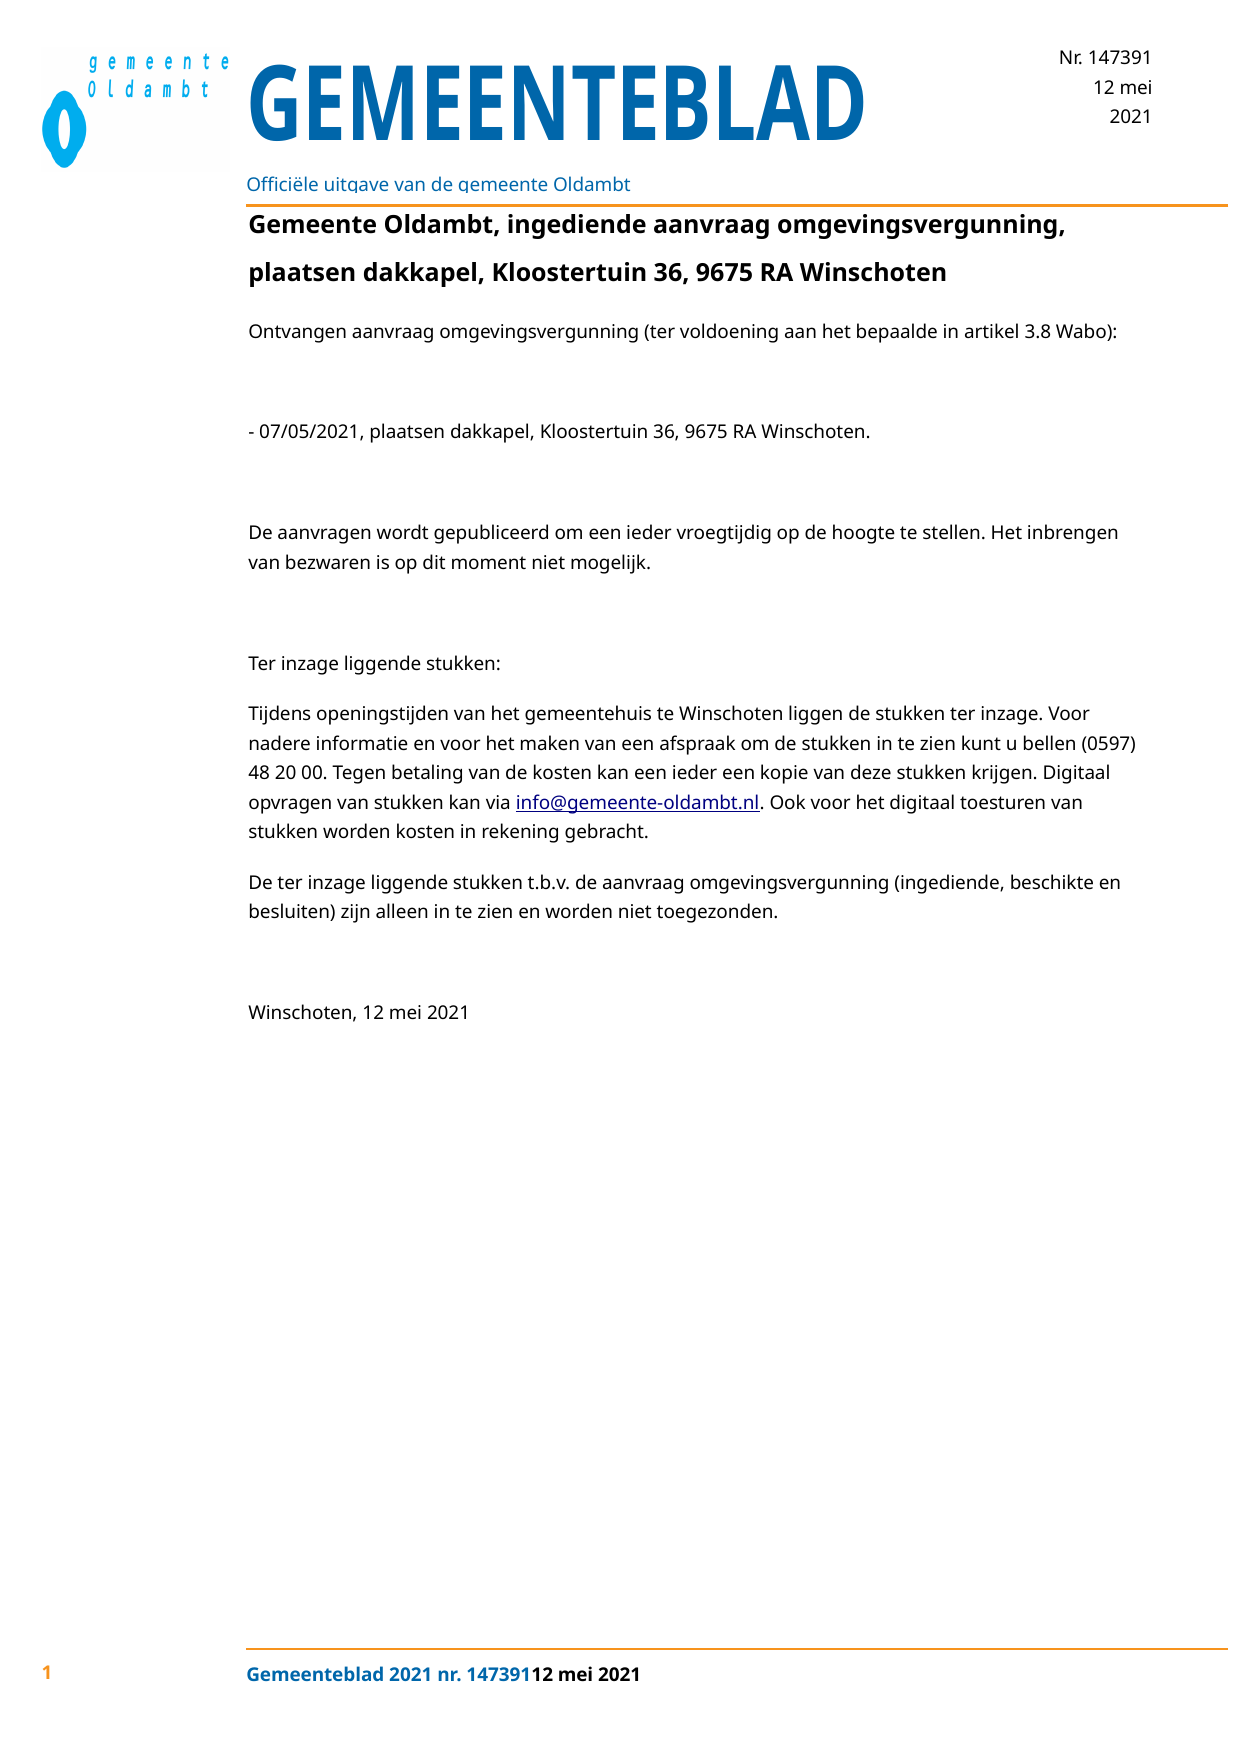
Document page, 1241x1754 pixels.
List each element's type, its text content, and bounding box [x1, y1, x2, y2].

text De aanvragen wordt gepubliceerd om een ieder vroegtijdig op de hoogte te stellen. Het inbrengen van bezwaren is op dit moment niet mogelijk. [248, 519, 1152, 575]
text De ter inzage liggende stukken t.b.v. de aanvraag omgevingsvergunning (ingediende, beschikte en besluiten) zijn alleen in te zien en worden niet toegezonden. [248, 869, 1152, 924]
text - 07/05/2021, plaatsen dakkapel, Kloostertuin 36, 9675 RA Winschoten. [248, 419, 1152, 444]
text Tijdens openingstijden van het gemeentehuis te Winschoten liggen de stukken ter inzage. Voor nadere informatie en voor het maken van een afspraak om de stukken in te zien kunt u bellen (0597) 48 20 00. Tegen betaling van de kosten kan een ieder een kopie van deze stukken krijgen. Digitaal opvragen van stukken kan via info@gemeente-oldambt.nl. Ook voor het digitaal toesturen van stukken worden kosten in rekening gebracht. [248, 700, 1152, 844]
picture [41, 47, 231, 172]
text Winschoten, 12 mei 2021 [248, 999, 1152, 1025]
text Ter inzage liggende stukken: [248, 650, 1152, 676]
text Ontvangen aanvraag omgevingsvergunning (ter voldoening aan het bepaalde in artikel 3.8 Wabo): [248, 318, 1152, 344]
text Gemeente Oldambt, ingediende aanvraag omgevingsvergunning, plaatsen dakkapel, Kloostertuin 36, 9675 RA Winschoten [248, 207, 1152, 288]
